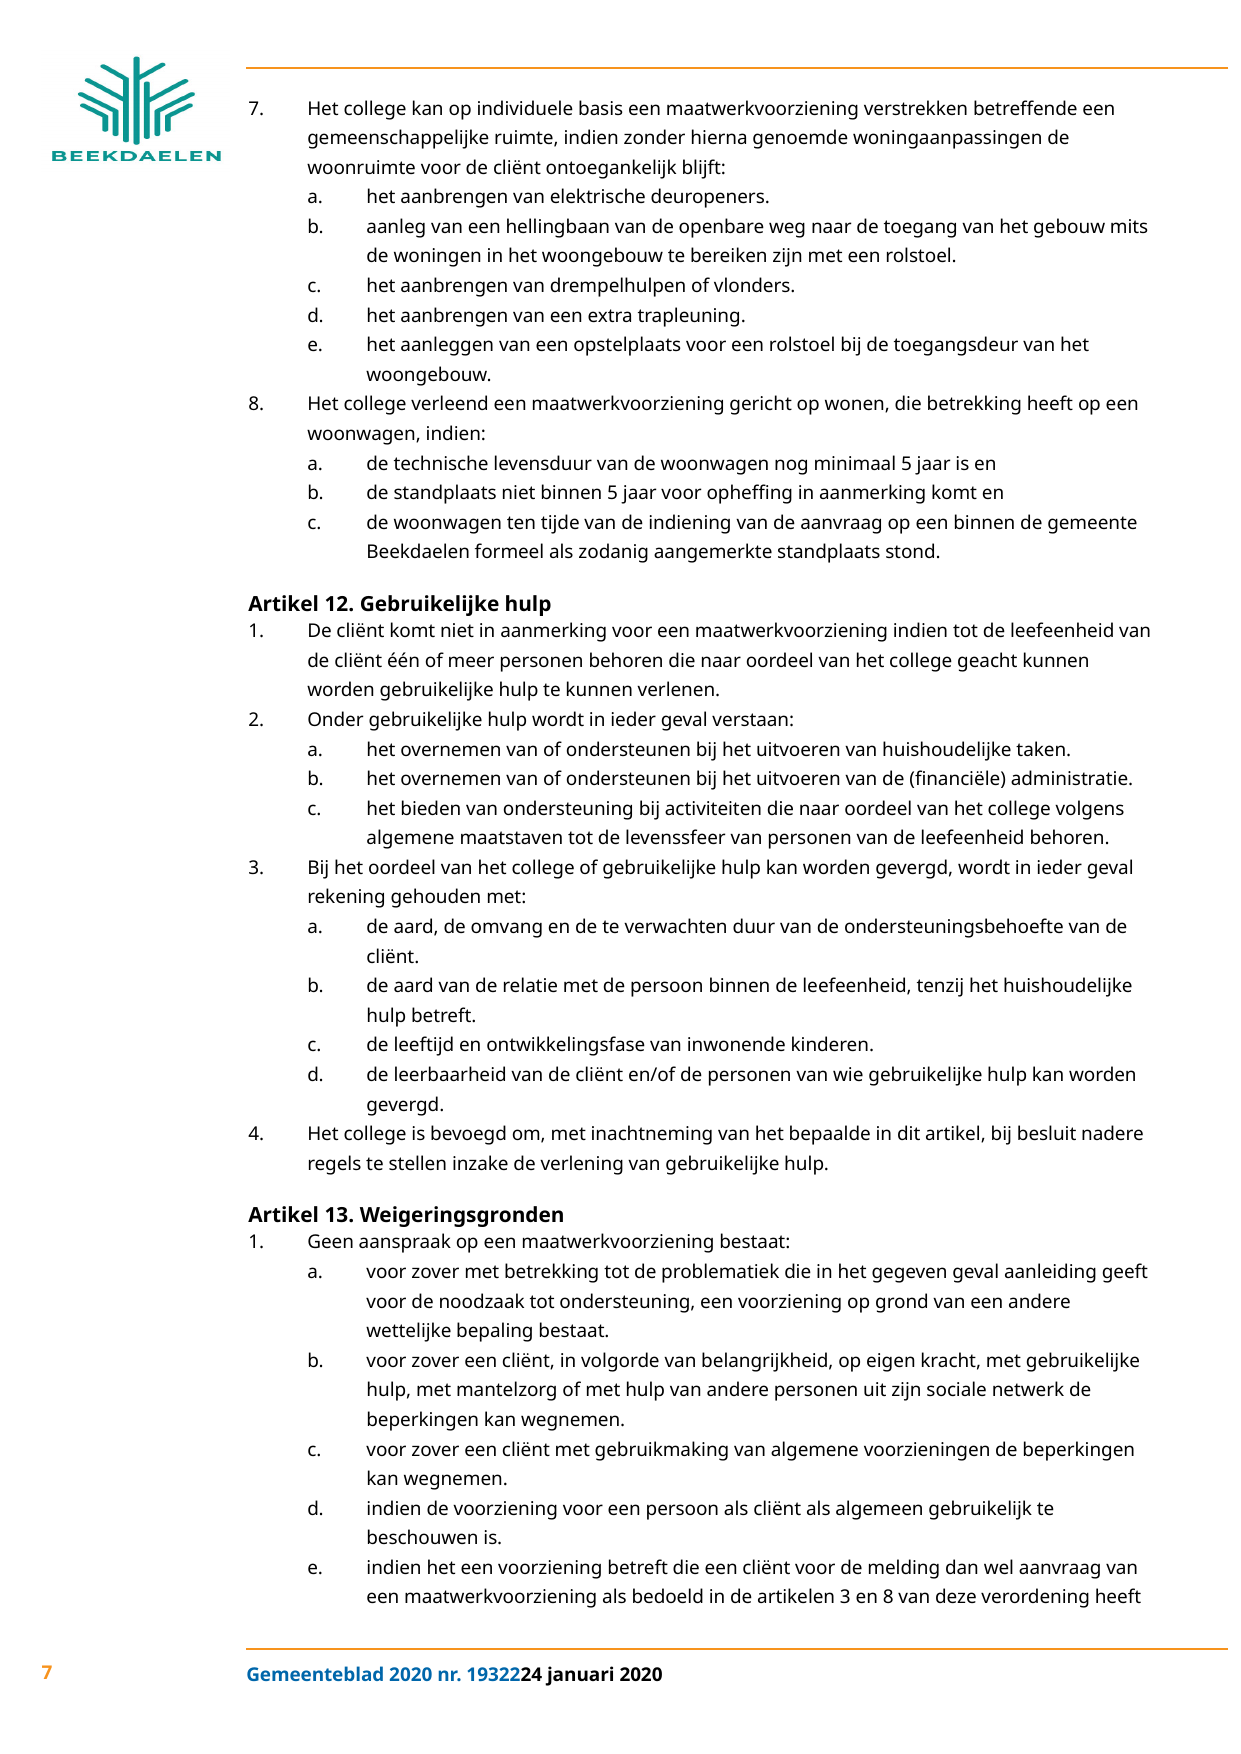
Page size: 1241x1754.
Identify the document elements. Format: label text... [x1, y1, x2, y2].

list de woonwagen ten tijde van de indiening van de aanvraag op een binnen de gemeente Beekdaelen formeel als zodanig aangemerkte standplaats stond. [307, 509, 1152, 564]
list Bij het oordeel van het college of gebruikelijke hulp kan worden gevergd, wordt in ieder geval rekening gehouden met: [248, 854, 1152, 909]
list De cliënt komt niet in aanmerking voor een maatwerkvoorziening indien tot de leefeenheid van de cliënt één of meer personen behoren die naar oordeel van het college geacht kunnen worden gebruikelijke hulp te kunnen verlenen. [248, 617, 1152, 702]
list de technische levensduur van de woonwagen nog minimaal 5 jaar is en [307, 450, 1152, 476]
list het bieden van ondersteuning bij activiteiten die naar oordeel van het college volgens algemene maatstaven tot de levenssfeer van personen van de leefeenheid behoren. [307, 795, 1152, 850]
list Het college is bevoegd om, met inachtneming van het bepaalde in dit artikel, bij besluit nadere regels te stellen inzake de verlening van gebruikelijke hulp. [248, 1120, 1152, 1176]
list voor zover een cliënt, in volgorde van belangrijkheid, op eigen kracht, met gebruikelijke hulp, met mantelzorg of met hulp van andere personen uit zijn sociale netwerk de beperkingen kan wegnemen. [307, 1347, 1152, 1432]
list Het college kan op individuele basis een maatwerkvoorziening verstrekken betreffende een gemeenschappelijke ruimte, indien zonder hierna genoemde woningaanpassingen de woonruimte voor de cliënt ontoegankelijk blijft: [248, 95, 1152, 180]
picture [41, 47, 231, 172]
text Artikel 12. Gebruikelijke hulp [248, 589, 1152, 617]
list voor zover een cliënt met gebruikmaking van algemene voorzieningen de beperkingen kan wegnemen. [307, 1436, 1152, 1491]
list voor zover met betrekking tot de problematiek die in het gegeven geval aanleiding geeft voor de noodzaak tot ondersteuning, een voorziening op grond van een andere wettelijke bepaling bestaat. [307, 1258, 1152, 1343]
list Geen aanspraak op een maatwerkvoorziening bestaat: [248, 1229, 1152, 1254]
list Onder gebruikelijke hulp wordt in ieder geval verstaan: [248, 706, 1152, 732]
text Artikel 13. Weigeringsgronden [248, 1200, 1152, 1229]
list de aard van de relatie met de persoon binnen de leefeenheid, tenzij het huishoudelijke hulp betreft. [307, 972, 1152, 1028]
list het aanbrengen van elektrische deuropeners. [307, 183, 1152, 209]
list het aanbrengen van drempelhulpen of vlonders. [307, 272, 1152, 298]
list de standplaats niet binnen 5 jaar voor opheffing in aanmerking komt en [307, 479, 1152, 505]
list indien de voorziening voor een persoon als cliënt als algemeen gebruikelijk te beschouwen is. [307, 1495, 1152, 1550]
list indien het een voorziening betreft die een cliënt voor de melding dan wel aanvraag van een maatwerkvoorziening als bedoeld in de artikelen 3 en 8 van deze verordening heeft [307, 1554, 1152, 1609]
list het overnemen van of ondersteunen bij het uitvoeren van huishoudelijke taken. [307, 736, 1152, 761]
list het aanleggen van een opstelplaats voor een rolstoel bij de toegangsdeur van het woongebouw. [307, 331, 1152, 387]
list de leerbaarheid van de cliënt en/of de personen van wie gebruikelijke hulp kan worden gevergd. [307, 1061, 1152, 1116]
list de aard, de omvang en de te verwachten duur van de ondersteuningsbehoefte van de cliënt. [307, 913, 1152, 968]
list het aanbrengen van een extra trapleuning. [307, 302, 1152, 328]
list het overnemen van of ondersteunen bij het uitvoeren van de (financiële) administratie. [307, 765, 1152, 791]
list de leeftijd en ontwikkelingsfase van inwonende kinderen. [307, 1032, 1152, 1057]
list Het college verleend een maatwerkvoorziening gericht op wonen, die betrekking heeft op een woonwagen, indien: [248, 391, 1152, 446]
list aanleg van een hellingbaan van de openbare weg naar de toegang van het gebouw mits de woningen in het woongebouw te bereiken zijn met een rolstoel. [307, 213, 1152, 268]
